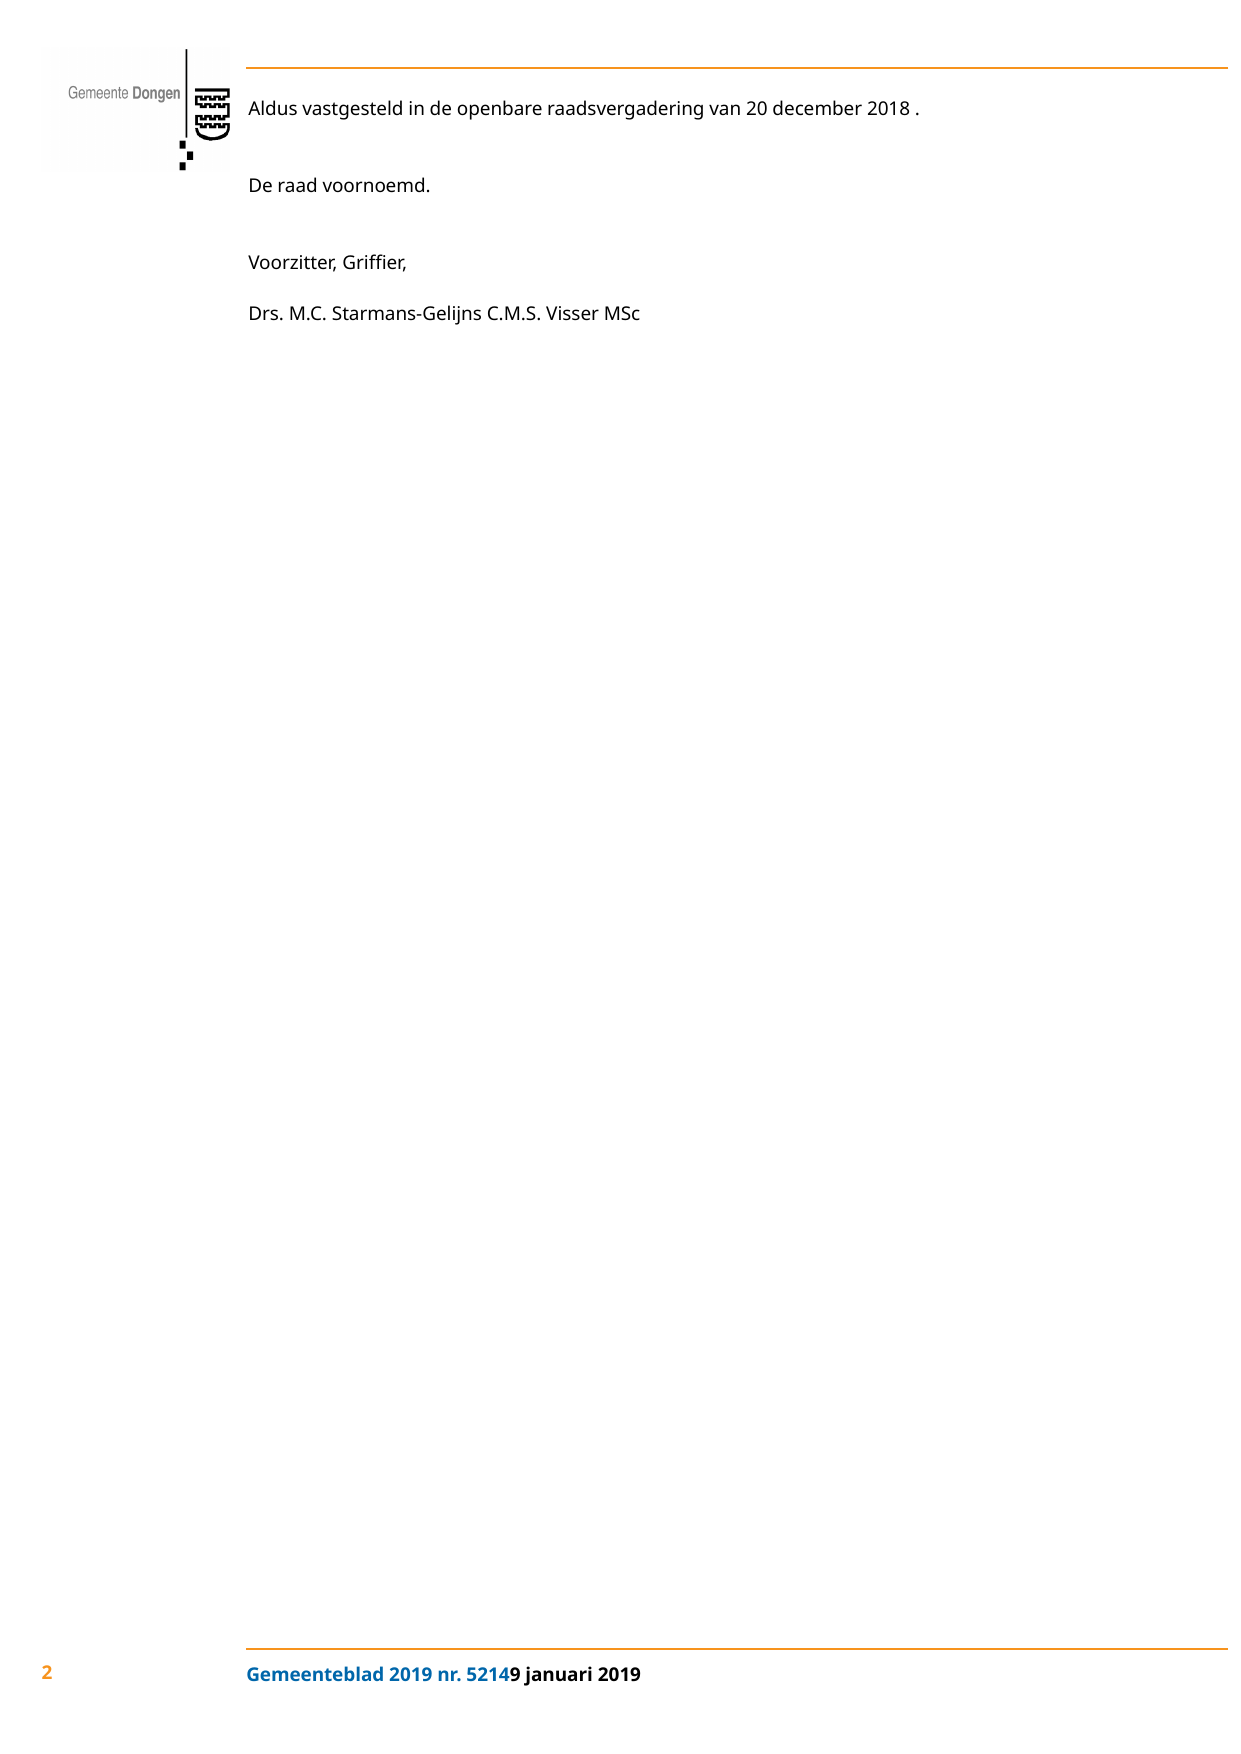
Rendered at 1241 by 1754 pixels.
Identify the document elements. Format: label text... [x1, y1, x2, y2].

picture [41, 47, 231, 172]
text De raad voornoemd. [248, 172, 1152, 198]
text Aldus vastgesteld in de openbare raadsvergadering van 20 december 2018 . [248, 95, 1152, 121]
text Voorzitter, Griffier, [248, 249, 1152, 275]
text Drs. M.C. Starmans-Gelijns C.M.S. Visser MSc [248, 301, 1152, 326]
